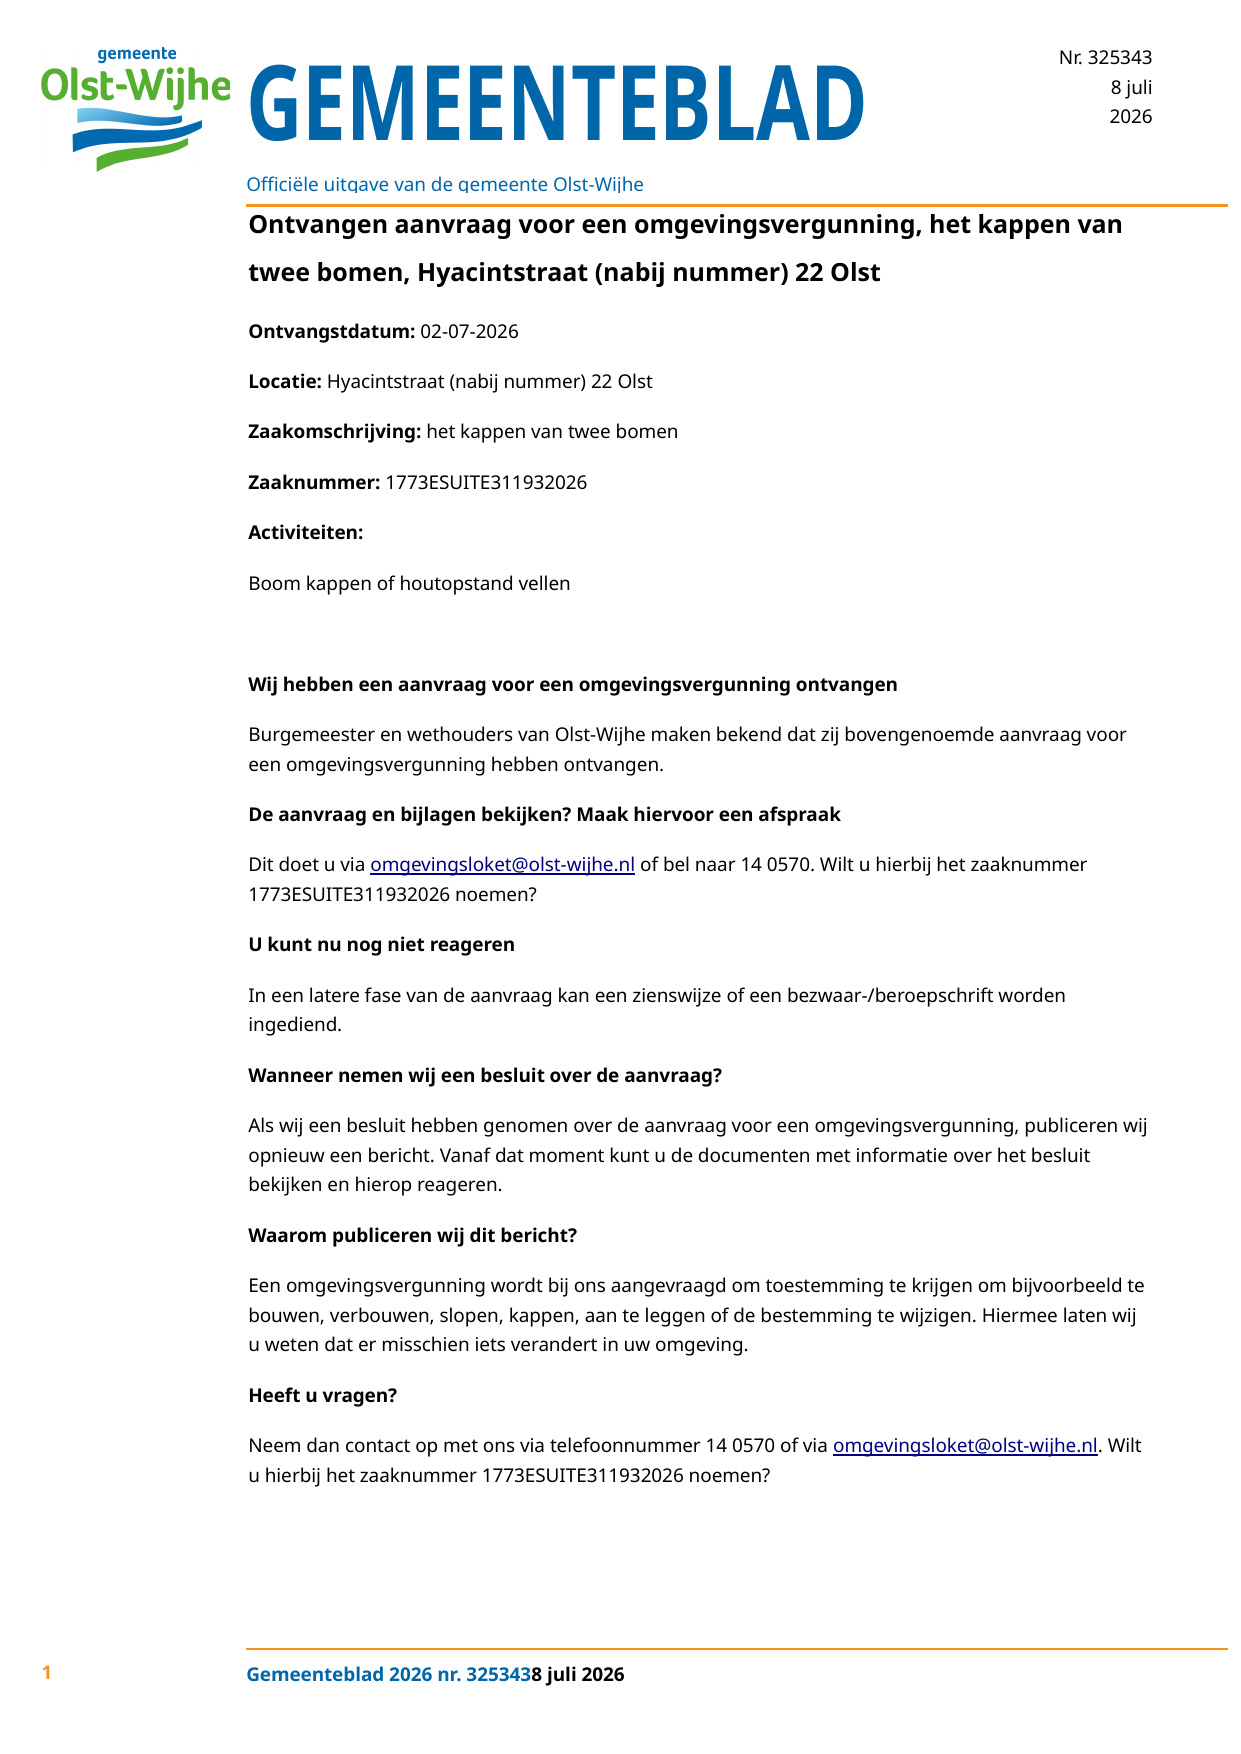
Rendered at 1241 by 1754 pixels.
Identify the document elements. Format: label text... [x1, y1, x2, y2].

text Als wij een besluit hebben genomen over de aanvraag voor een omgevingsvergunning, publiceren wij opnieuw een bericht. Vanaf dat moment kunt u de documenten met informatie over het besluit bekijken en hierop reageren. [248, 1112, 1152, 1197]
text Locatie: Hyacintstraat (nabij nummer) 22 Olst [248, 368, 1152, 394]
text Wanneer nemen wij een besluit over de aanvraag? [248, 1062, 1152, 1088]
text Ontvangstdatum: 02-07-2026 [248, 318, 1152, 344]
text In een latere fase van de aanvraag kan een zienswijze of een bezwaar-/beroepschrift worden ingediend. [248, 982, 1152, 1037]
text Neem dan contact op met ons via telefoonnummer 14 0570 of via omgevingsloket@olst-wijhe.nl. Wilt u hierbij het zaaknummer 1773ESUITE311932026 noemen? [248, 1432, 1152, 1488]
text U kunt nu nog niet reageren [248, 932, 1152, 957]
text Een omgevingsvergunning wordt bij ons aangevraagd om toestemming te krijgen om bijvoorbeeld te bouwen, verbouwen, slopen, kappen, aan te leggen of de bestemming te wijzigen. Hiermee laten wij u weten dat er misschien iets verandert in uw omgeving. [248, 1272, 1152, 1357]
text Wij hebben een aanvraag voor een omgevingsvergunning ontvangen [248, 671, 1152, 697]
text Ontvangen aanvraag voor een omgevingsvergunning, het kappen van twee bomen, Hyacintstraat (nabij nummer) 22 Olst [248, 207, 1152, 288]
text Heeft u vragen? [248, 1382, 1152, 1408]
text Burgemeester en wethouders van Olst-Wijhe maken bekend dat zij bovengenoemde aanvraag voor een omgevingsvergunning hebben ontvangen. [248, 721, 1152, 777]
text Dit doet u via omgevingsloket@olst-wijhe.nl of bel naar 14 0570. Wilt u hierbij het zaaknummer 1773ESUITE311932026 noemen? [248, 852, 1152, 907]
picture [41, 47, 231, 172]
text De aanvraag en bijlagen bekijken? Maak hiervoor een afspraak [248, 801, 1152, 827]
text Zaaknummer: 1773ESUITE311932026 [248, 469, 1152, 495]
text Activiteiten: [248, 519, 1152, 545]
text Zaakomschrijving: het kappen van twee bomen [248, 419, 1152, 444]
text Waarom publiceren wij dit bericht? [248, 1222, 1152, 1248]
text Boom kappen of houtopstand vellen [248, 570, 1152, 596]
